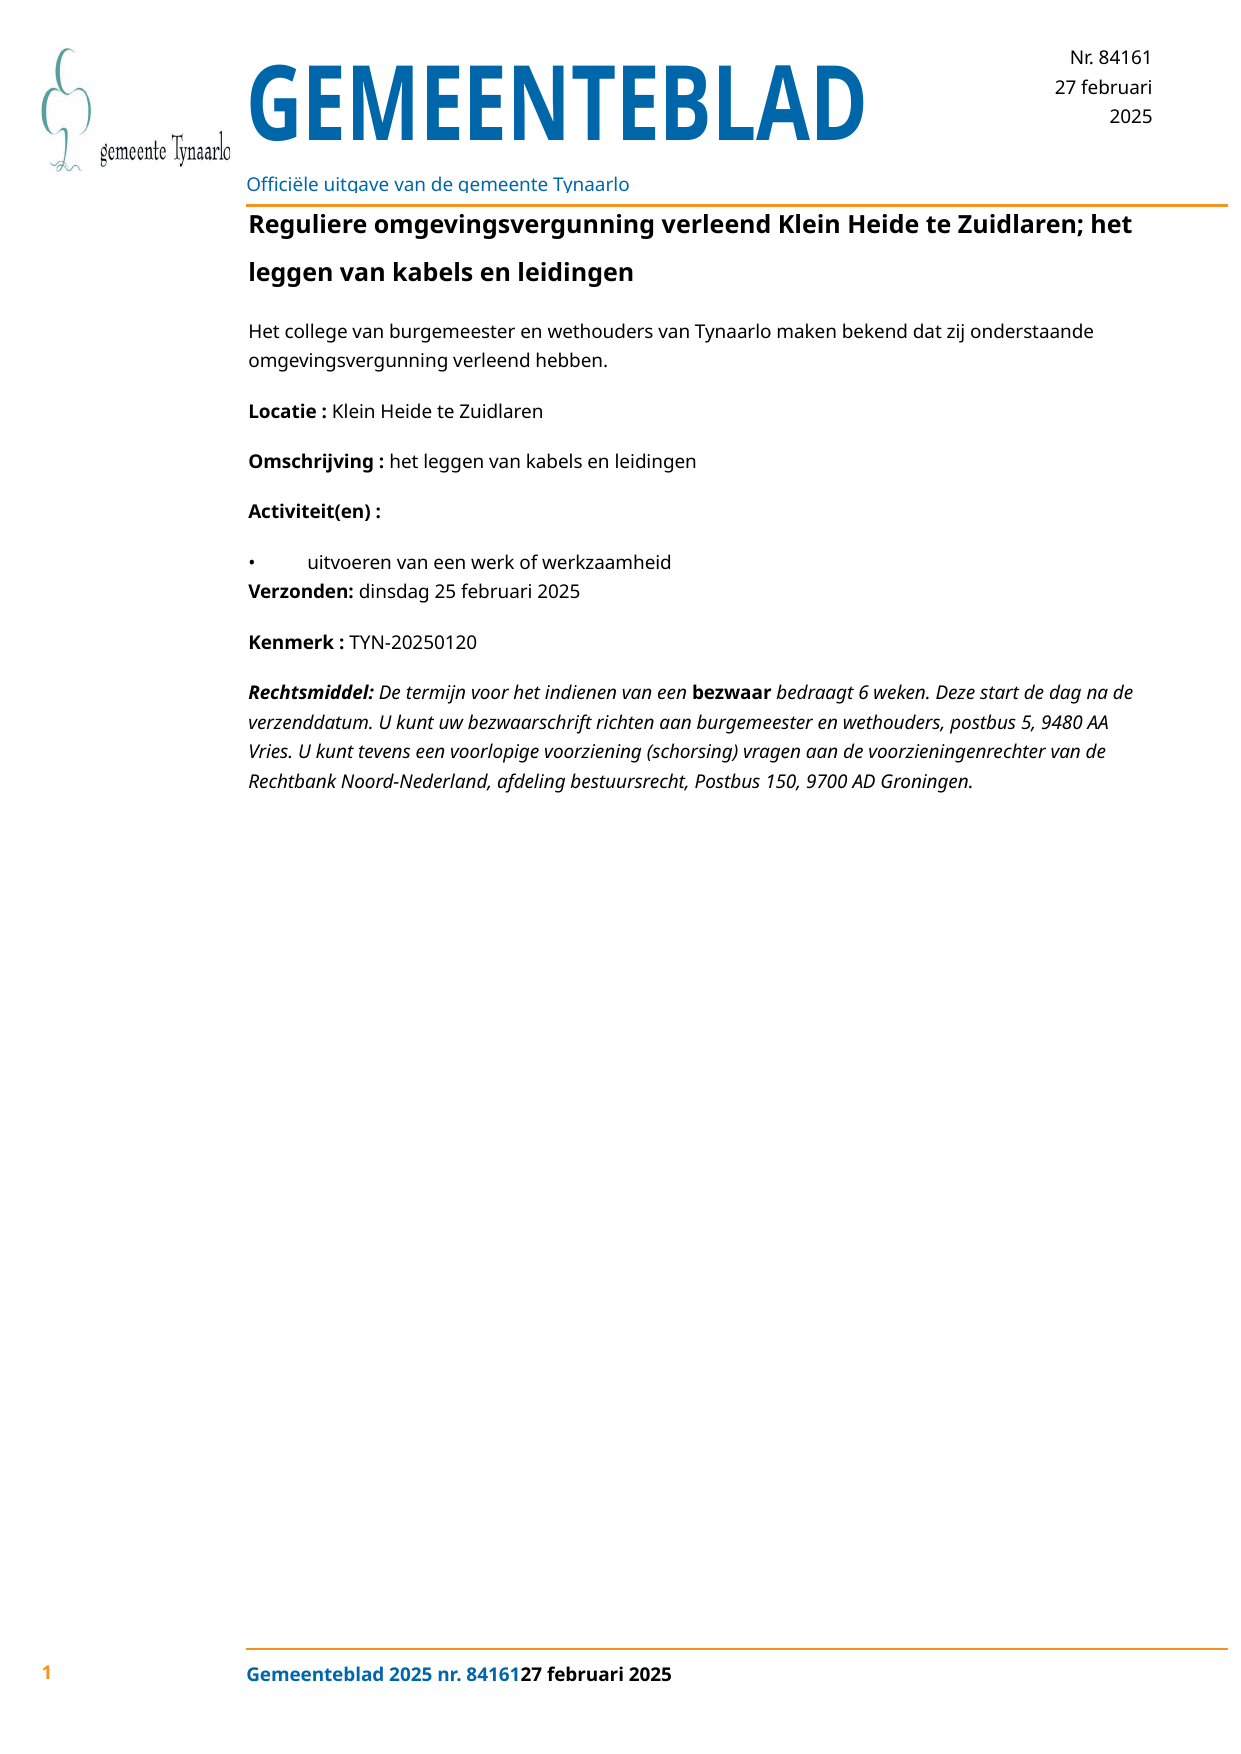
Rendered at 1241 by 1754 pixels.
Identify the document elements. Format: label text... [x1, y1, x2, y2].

text Het college van burgemeester en wethouders van Tynaarlo maken bekend dat zij onderstaande omgevingsvergunning verleend hebben. [248, 318, 1152, 373]
text Omschrijving : het leggen van kabels en leidingen [248, 448, 1152, 474]
text Locatie : Klein Heide te Zuidlaren [248, 398, 1152, 424]
text Rechtsmiddel: De termijn voor het indienen van een bezwaar bedraagt 6 weken. Deze start de dag na de verzenddatum. U kunt uw bezwaarschrift richten aan burgemeester en wethouders, postbus 5, 9480 AA Vries. U kunt tevens een voorlopige voorziening (schorsing) vragen aan de voorzieningenrechter van de Rechtbank Noord-Nederland, afdeling bestuursrecht, Postbus 150, 9700 AD Groningen. [248, 679, 1152, 794]
picture [41, 47, 231, 172]
list uitvoeren van een werk of werkzaamheid [248, 549, 1152, 575]
text Reguliere omgevingsvergunning verleend Klein Heide te Zuidlaren; het leggen van kabels en leidingen [248, 207, 1152, 288]
text Kenmerk : TYN-20250120 [248, 629, 1152, 655]
text Verzonden: dinsdag 25 februari 2025 [248, 579, 1152, 604]
text Activiteit(en) : [248, 499, 1152, 524]
